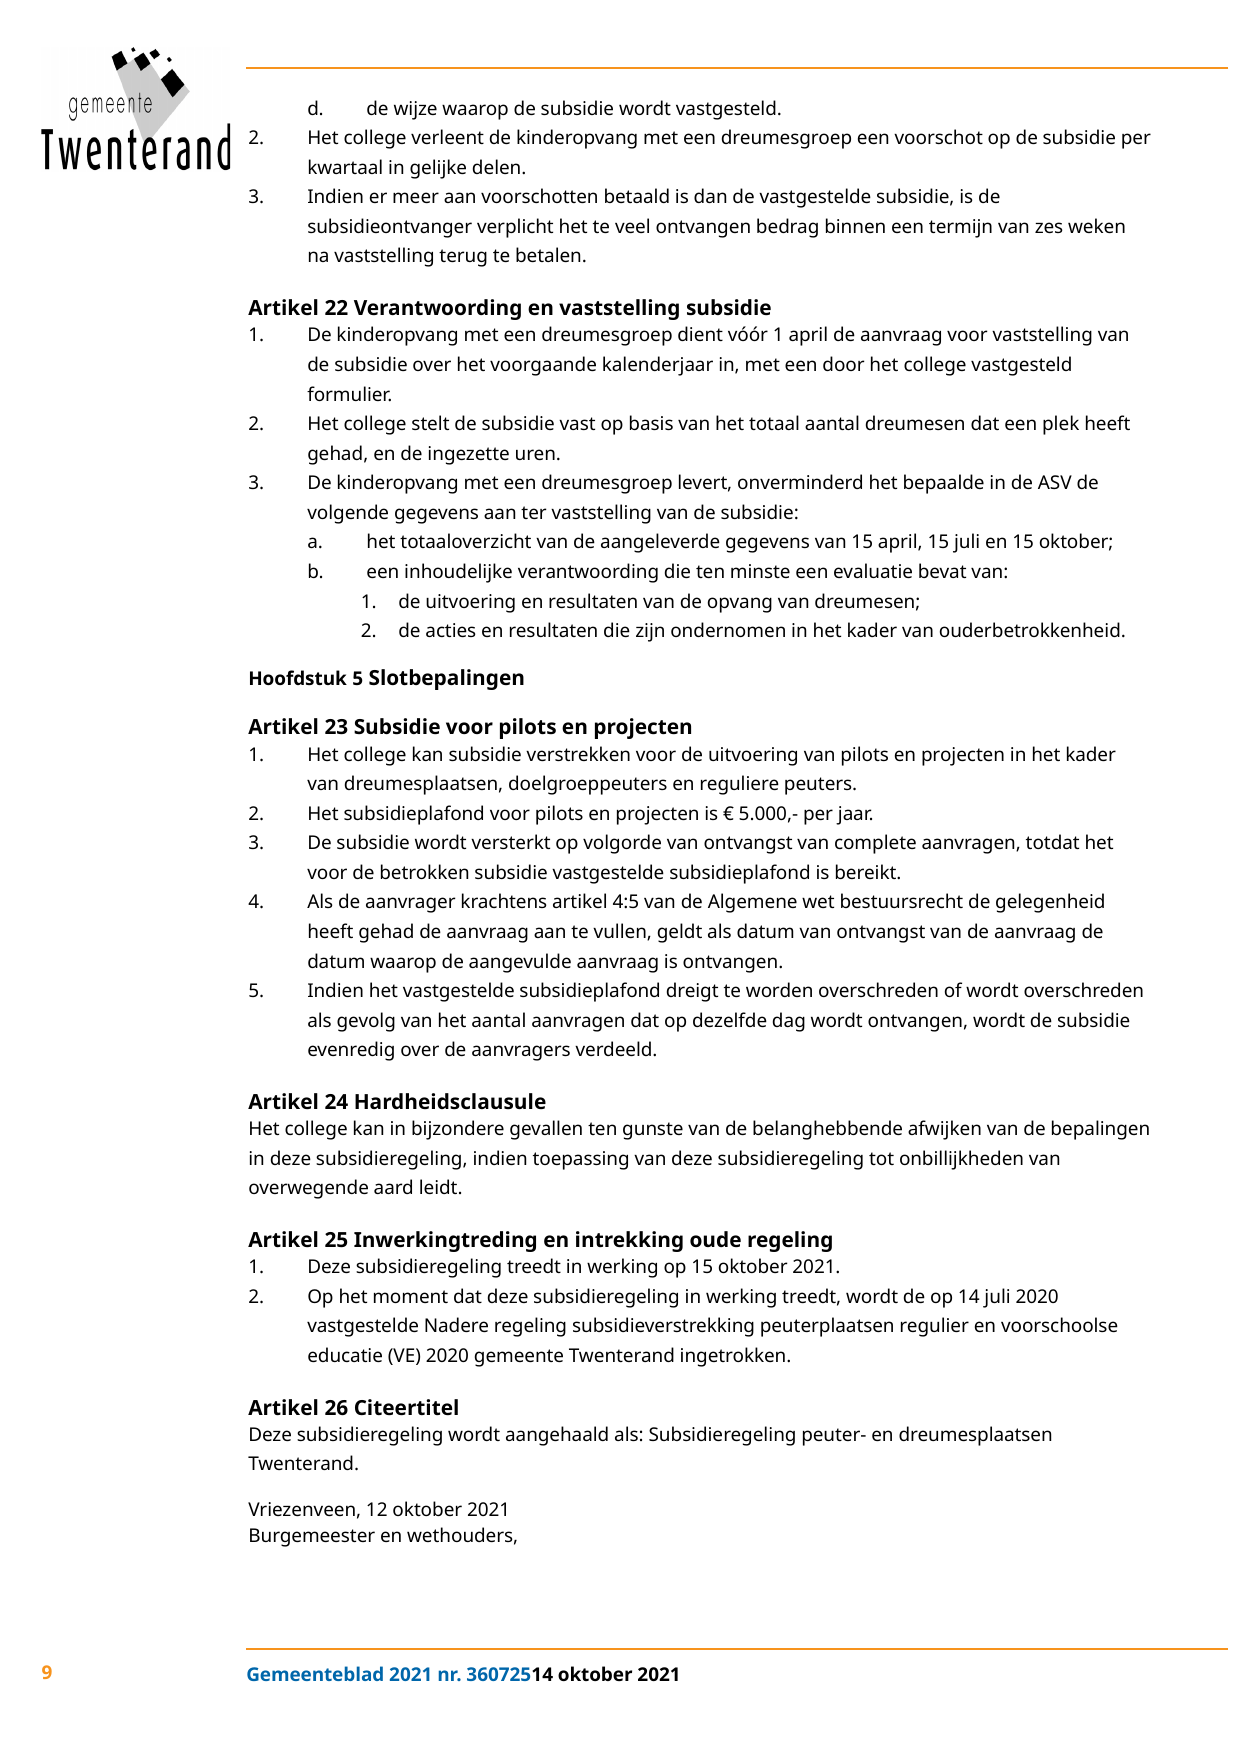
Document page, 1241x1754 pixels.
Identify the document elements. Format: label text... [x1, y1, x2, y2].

text Vriezenveen, 12 oktober 2021 [248, 1496, 1152, 1522]
list De kinderopvang met een dreumesgroep dient vóór 1 april de aanvraag voor vaststelling van de subsidie over het voorgaande kalenderjaar in, met een door het college vastgesteld formulier. [248, 322, 1152, 406]
list een inhoudelijke verantwoording die ten minste een evaluatie bevat van: [307, 558, 1152, 584]
text Artikel 25 Inwerkingtreding en intrekking oude regeling [248, 1225, 1152, 1253]
list Het college verleent de kinderopvang met een dreumesgroep een voorschot op de subsidie per kwartaal in gelijke delen. [248, 124, 1152, 180]
list de acties en resultaten die zijn ondernomen in het kader van ouderbetrokkenheid. [361, 617, 1152, 643]
text Burgemeester en wethouders, [248, 1522, 1152, 1548]
text Deze subsidieregeling wordt aangehaald als: Subsidieregeling peuter- en dreumesplaatsen Twenterand. [248, 1421, 1152, 1476]
list Als de aanvrager krachtens artikel 4:5 van de Algemene wet bestuursrecht de gelegenheid heeft gehad de aanvraag aan te vullen, geldt als datum van ontvangst van de aanvraag de datum waarop de aangevulde aanvraag is ontvangen. [248, 889, 1152, 973]
list Het college kan subsidie verstrekken voor de uitvoering van pilots en projecten in het kader van dreumesplaatsen, doelgroeppeuters en reguliere peuters. [248, 741, 1152, 796]
text Artikel 22 Verantwoording en vaststelling subsidie [248, 293, 1152, 322]
text Artikel 24 Hardheidsclausule [248, 1087, 1152, 1115]
text Het college kan in bijzondere gevallen ten gunste van de belanghebbende afwijken van de bepalingen in deze subsidieregeling, indien toepassing van deze subsidieregeling tot onbillijkheden van overwegende aard leidt. [248, 1115, 1152, 1200]
text Artikel 26 Citeertitel [248, 1393, 1152, 1421]
list De kinderopvang met een dreumesgroep levert, onverminderd het bepaalde in de ASV de volgende gegevens aan ter vaststelling van de subsidie: [248, 469, 1152, 525]
list Indien er meer aan voorschotten betaald is dan de vastgestelde subsidie, is de subsidieontvanger verplicht het te veel ontvangen bedrag binnen een termijn van zes weken na vaststelling terug te betalen. [248, 183, 1152, 268]
list het totaaloverzicht van de aangeleverde gegevens van 15 april, 15 juli en 15 oktober; [307, 529, 1152, 554]
list De subsidie wordt versterkt op volgorde van ontvangst van complete aanvragen, totdat het voor de betrokken subsidie vastgestelde subsidieplafond is bereikt. [248, 829, 1152, 885]
list Op het moment dat deze subsidieregeling in werking treedt, wordt de op 14 juli 2020 vastgestelde Nadere regeling subsidieverstrekking peuterplaatsen regulier en voorschoolse educatie (VE) 2020 gemeente Twenterand ingetrokken. [248, 1283, 1152, 1368]
list Het college stelt de subsidie vast op basis van het totaal aantal dreumesen dat een plek heeft gehad, en de ingezette uren. [248, 410, 1152, 466]
text Artikel 23 Subsidie voor pilots en projecten [248, 712, 1152, 741]
text Hoofdstuk 5 Slotbepalingen [248, 663, 1152, 691]
list de uitvoering en resultaten van de opvang van dreumesen; [361, 588, 1152, 613]
list Het subsidieplafond voor pilots en projecten is € 5.000,- per jaar. [248, 800, 1152, 826]
picture [41, 47, 231, 172]
list de wijze waarop de subsidie wordt vastgesteld. [307, 95, 1152, 121]
list Indien het vastgestelde subsidieplafond dreigt te worden overschreden of wordt overschreden als gevolg van het aantal aanvragen dat op dezelfde dag wordt ontvangen, wordt de subsidie evenredig over de aanvragers verdeeld. [248, 977, 1152, 1062]
list Deze subsidieregeling treedt in werking op 15 oktober 2021. [248, 1253, 1152, 1279]
